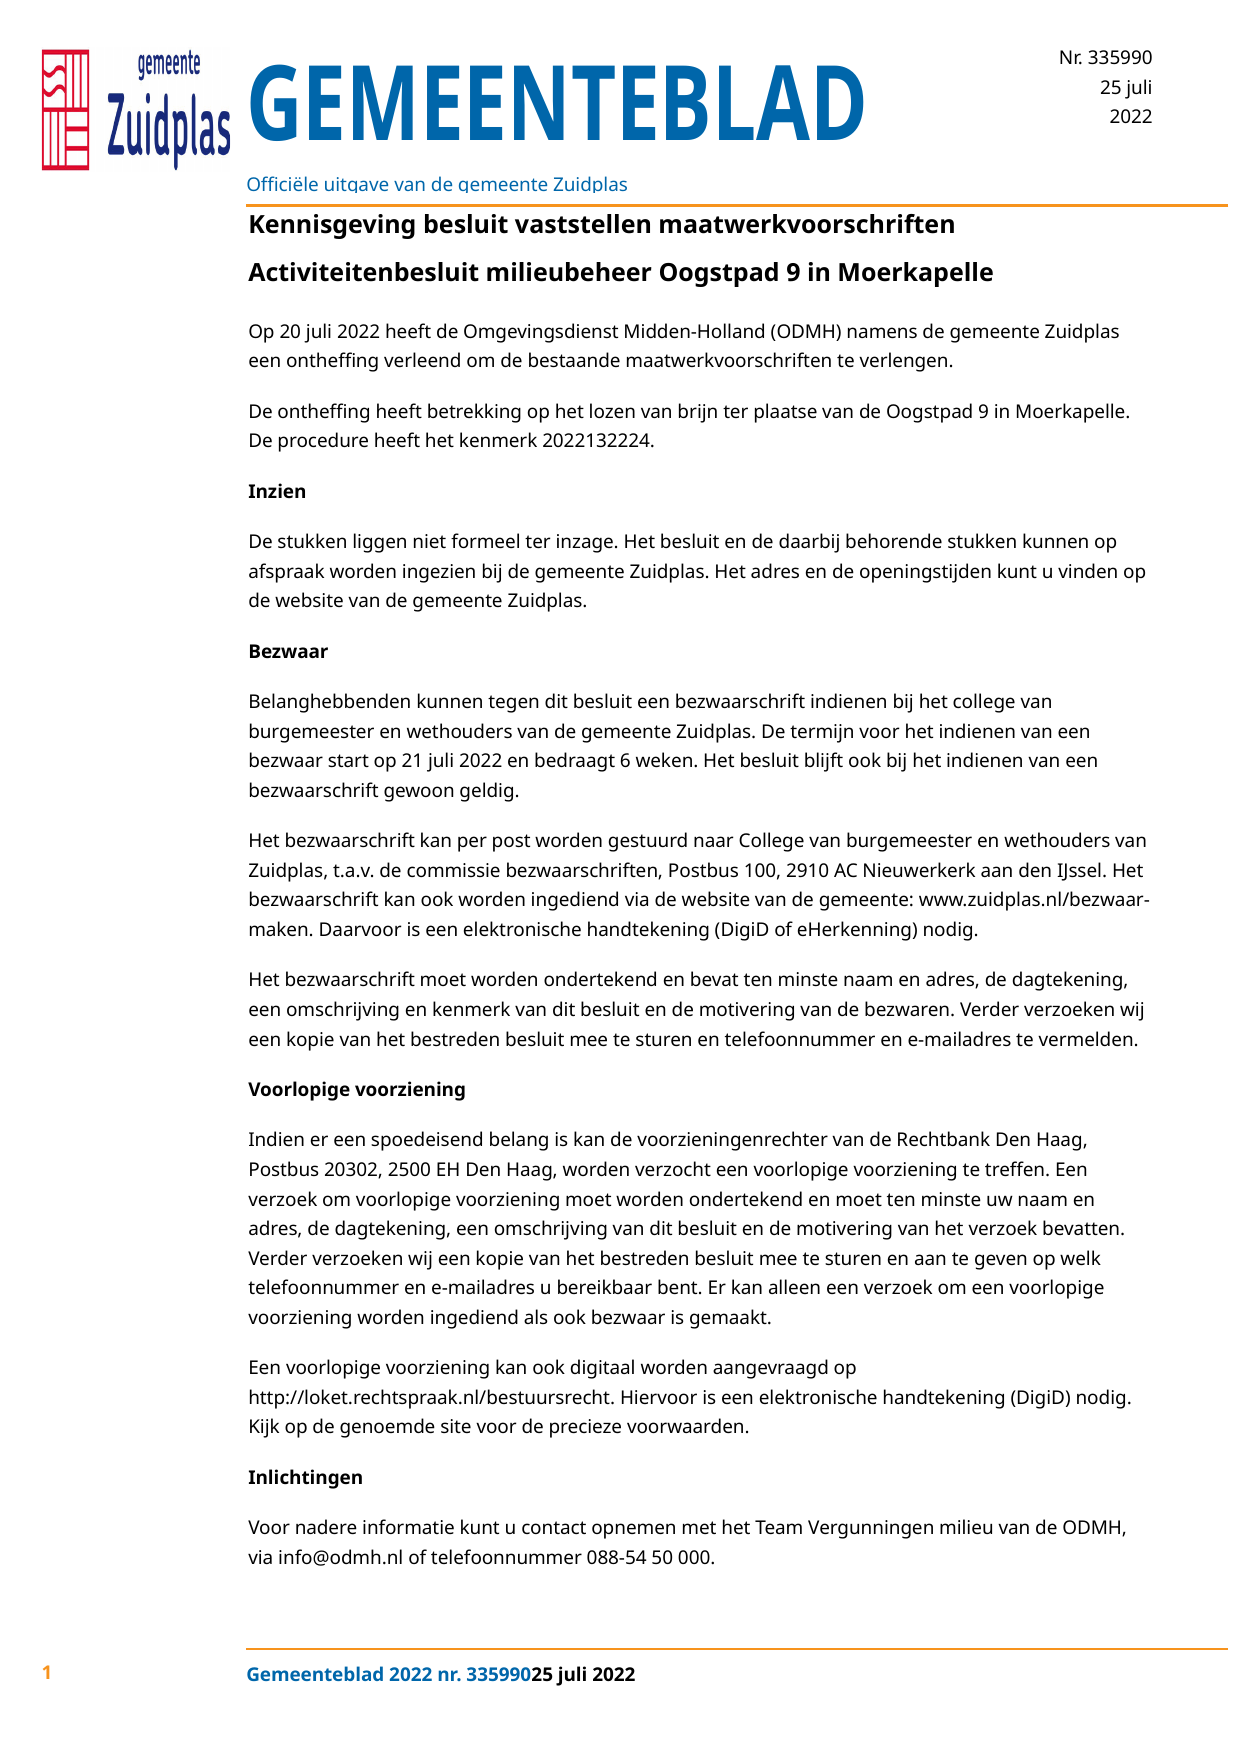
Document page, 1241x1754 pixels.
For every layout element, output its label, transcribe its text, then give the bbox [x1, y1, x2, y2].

text Belanghebbenden kunnen tegen dit besluit een bezwaarschrift indienen bij het college van burgemeester en wethouders van de gemeente Zuidplas. De termijn voor het indienen van een bezwaar start op 21 juli 2022 en bedraagt 6 weken. Het besluit blijft ook bij het indienen van een bezwaarschrift gewoon geldig. [248, 688, 1152, 803]
text Een voorlopige voorziening kan ook digitaal worden aangevraagd op http://loket.rechtspraak.nl/bestuursrecht. Hiervoor is een elektronische handtekening (DigiD) nodig. Kijk op de genoemde site voor de precieze voorwaarden. [248, 1354, 1152, 1439]
text Voor nadere informatie kunt u contact opnemen met het Team Vergunningen milieu van de ODMH, via info@odmh.nl of telefoonnummer 088-54 50 000. [248, 1514, 1152, 1570]
text Op 20 juli 2022 heeft de Omgevingsdienst Midden-Holland (ODMH) namens de gemeente Zuidplas een ontheffing verleend om de bestaande maatwerkvoorschriften te verlengen. [248, 318, 1152, 373]
text De stukken liggen niet formeel ter inzage. Het besluit en de daarbij behorende stukken kunnen op afspraak worden ingezien bij de gemeente Zuidplas. Het adres en de openingstijden kunt u vinden op de website van de gemeente Zuidplas. [248, 528, 1152, 613]
text Bezwaar [248, 638, 1152, 664]
text Voorlopige voorziening [248, 1076, 1152, 1102]
text Inzien [248, 478, 1152, 504]
text De ontheffing heeft betrekking op het lozen van brijn ter plaatse van de Oogstpad 9 in Moerkapelle. De procedure heeft het kenmerk 2022132224. [248, 398, 1152, 453]
picture [41, 47, 231, 172]
text Inlichtingen [248, 1464, 1152, 1490]
text Het bezwaarschrift moet worden ondertekend en bevat ten minste naam en adres, de dagtekening, een omschrijving en kenmerk van dit besluit en de motivering van de bezwaren. Verder verzoeken wij een kopie van het bestreden besluit mee te sturen en telefoonnummer en e-mailadres te vermelden. [248, 967, 1152, 1052]
text Indien er een spoedeisend belang is kan de voorzieningenrechter van de Rechtbank Den Haag, Postbus 20302, 2500 EH Den Haag, worden verzocht een voorlopige voorziening te treffen. Een verzoek om voorlopige voorziening moet worden ondertekend en moet ten minste uw naam en adres, de dagtekening, een omschrijving van dit besluit en de motivering van het verzoek bevatten. Verder verzoeken wij een kopie van het bestreden besluit mee te sturen en aan te geven op welk telefoonnummer en e-mailadres u bereikbaar bent. Er kan alleen een verzoek om een voorlopige voorziening worden ingediend als ook bezwaar is gemaakt. [248, 1127, 1152, 1330]
text Kennisgeving besluit vaststellen maatwerkvoorschriften Activiteitenbesluit milieubeheer Oogstpad 9 in Moerkapelle [248, 207, 1152, 288]
text Het bezwaarschrift kan per post worden gestuurd naar College van burgemeester en wethouders van Zuidplas, t.a.v. de commissie bezwaarschriften, Postbus 100, 2910 AC Nieuwerkerk aan den IJssel. Het bezwaarschrift kan ook worden ingediend via de website van de gemeente: www.zuidplas.nl/bezwaar-maken. Daarvoor is een elektronische handtekening (DigiD of eHerkenning) nodig. [248, 827, 1152, 942]
